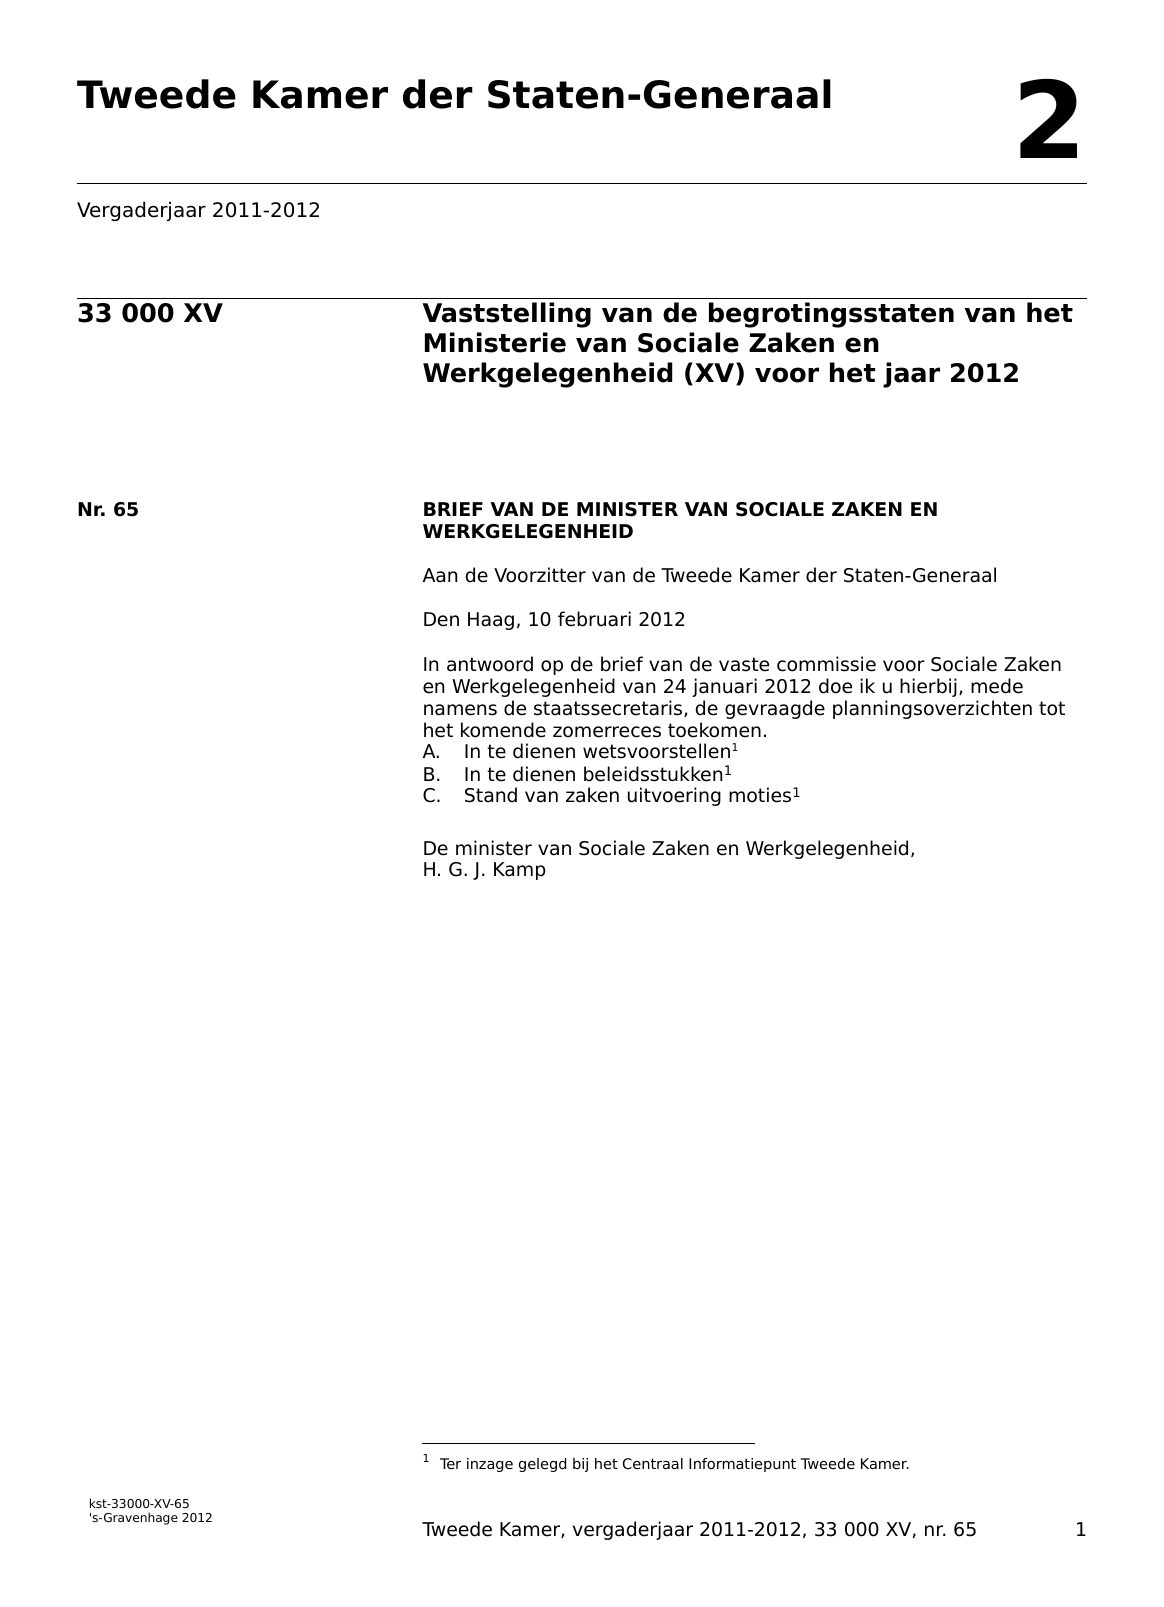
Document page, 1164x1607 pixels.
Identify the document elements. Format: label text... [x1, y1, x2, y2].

text B. In te dienen beleidsstukken1 [422, 763, 1087, 785]
text Ter inzage gelegd bij het Centraal Informatiepunt Tweede Kamer. [422, 1452, 1087, 1474]
text 's-Gravenhage 2012 [88, 1511, 323, 1525]
subtitle Nr. 65 BRIEF VAN DE MINISTER VAN SOCIALE ZAKEN EN WERKGELEGENHEID [77, 499, 1087, 543]
text C. Stand van zaken uitvoering moties1 [422, 785, 1087, 807]
table_header 2 [886, 59, 1087, 183]
table_cell Vergaderjaar 2011-2012 [77, 184, 1087, 298]
table_header Tweede Kamer der Staten-Generaal [77, 59, 886, 183]
text Den Haag, 10 februari 2012 [422, 609, 1087, 631]
text A. In te dienen wetsvoorstellen [422, 741, 1087, 763]
text De minister van Sociale Zaken en Werkgelegenheid, H. G. J. Kamp [422, 837, 1087, 881]
text In antwoord op de brief van de vaste commissie voor Sociale Zaken en Werkgelegenheid van 24 januari 2012 doe ik u hierbij, mede namens de staatssecretaris, de gevraagde planningsoverzichten tot het komende zomerreces toekomen. [422, 653, 1087, 741]
text kst-33000-XV-65 [88, 1497, 323, 1511]
subtitle 33 000 XV Vaststelling van de begrotingsstaten van het Ministerie van Sociale Zaken en Werkgelegenheid (XV) voor het jaar 2012 [77, 299, 1087, 388]
text Aan de Voorzitter van de Tweede Kamer der Staten-Generaal [422, 565, 1087, 587]
